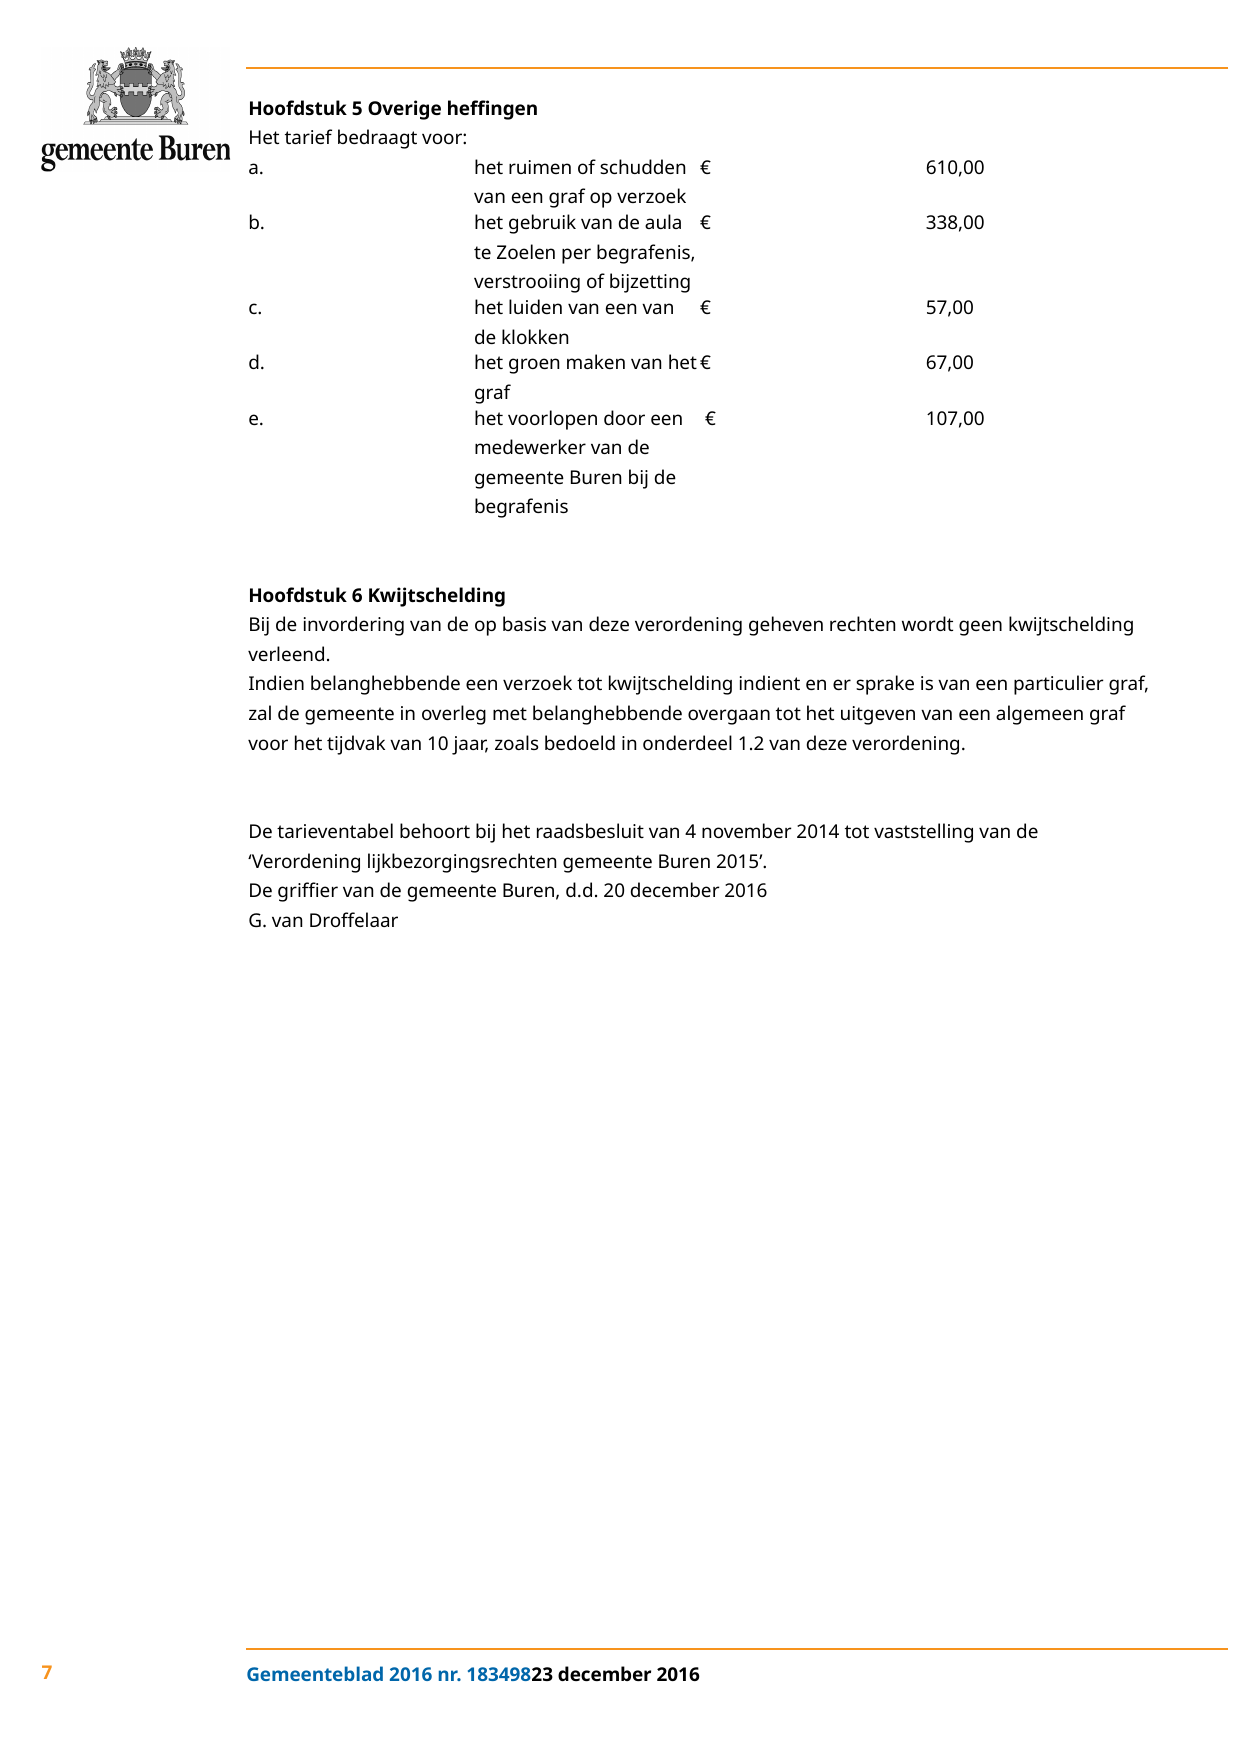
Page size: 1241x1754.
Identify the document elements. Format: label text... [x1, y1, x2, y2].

table_cell € [700, 405, 926, 519]
text Hoofdstuk 6 Kwijtschelding [248, 582, 1152, 607]
table_cell het luiden van een van de klokken [474, 294, 700, 349]
table_cell d. [248, 350, 474, 405]
table_cell het gebruik van de aula te Zoelen per begrafenis, verstrooiing of bijzetting [474, 209, 700, 294]
table_cell 67,00 [926, 350, 1152, 405]
table_header a. [248, 154, 474, 209]
text Hoofdstuk 5 Overige heffingen [248, 95, 1152, 121]
table_cell € [700, 294, 926, 349]
table_cell 338,00 [926, 209, 1152, 294]
table_cell 107,00 [926, 405, 1152, 519]
table_cell b. [248, 209, 474, 294]
text Indien belanghebbende een verzoek tot kwijtschelding indient en er sprake is van een particulier graf, zal de gemeente in overleg met belanghebbende overgaan tot het uitgeven van een algemeen graf voor het tijdvak van 10 jaar, zoals bedoeld in onderdeel 1.2 van deze verordening. [248, 671, 1152, 755]
text G. van Droffelaar [248, 907, 1152, 933]
text De tarieventabel behoort bij het raadsbesluit van 4 november 2014 tot vaststelling van de ‘Verordening lijkbezorgingsrechten gemeente Buren 2015’. [248, 818, 1152, 874]
table_cell € [700, 209, 926, 294]
text De griffier van de gemeente Buren, d.d. 20 december 2016 [248, 878, 1152, 903]
table_cell c. [248, 294, 474, 349]
table_header het ruimen of schudden van een graf op verzoek [474, 154, 700, 209]
table_header 610,00 [926, 154, 1152, 209]
table_cell het groen maken van het graf [474, 350, 700, 405]
table_cell het voorlopen door een medewerker van de gemeente Buren bij de begrafenis [474, 405, 700, 519]
table_cell 57,00 [926, 294, 1152, 349]
table_cell e. [248, 405, 474, 519]
table_header € [700, 154, 926, 209]
text Bij de invordering van de op basis van deze verordening geheven rechten wordt geen kwijtschelding verleend. [248, 611, 1152, 667]
text Het tarief bedraagt voor: [248, 124, 1152, 150]
picture [41, 47, 231, 172]
table_cell € [700, 350, 926, 405]
